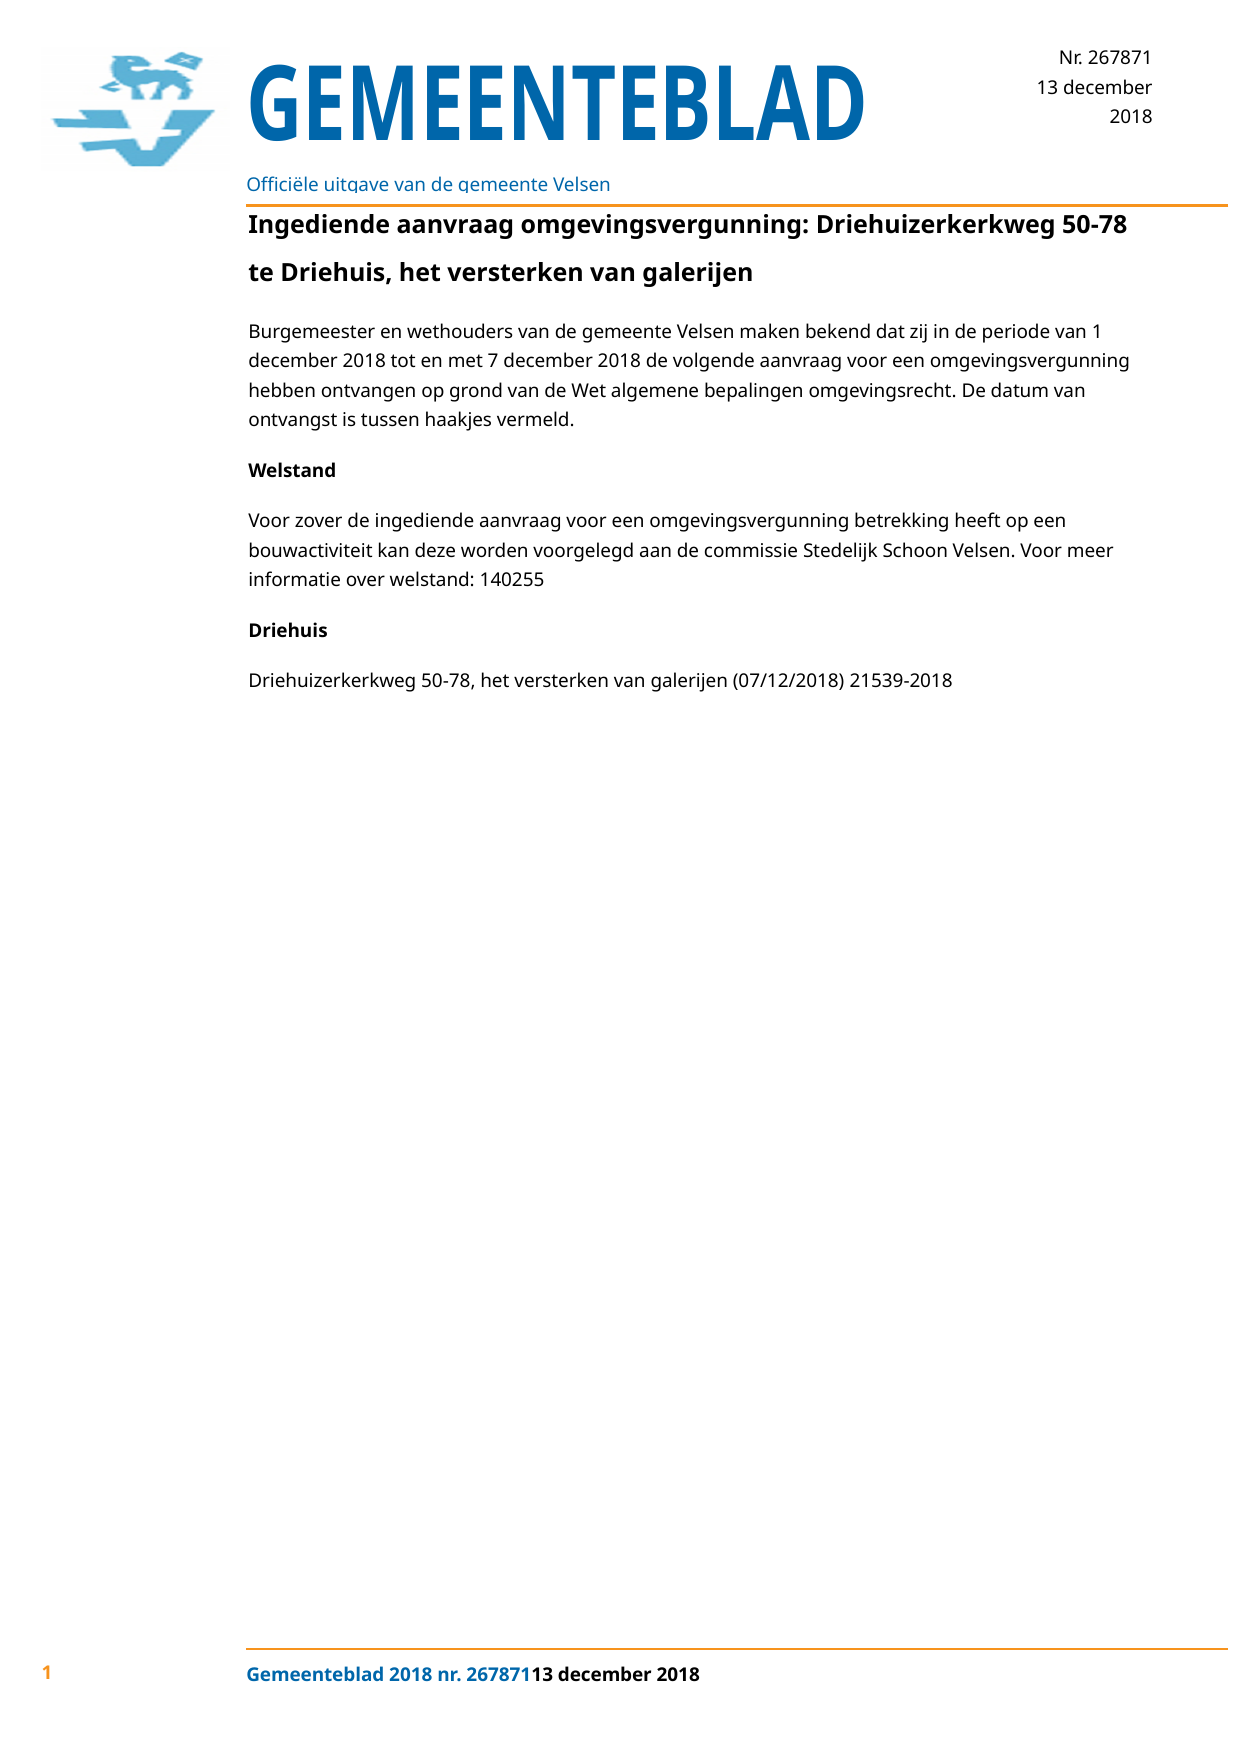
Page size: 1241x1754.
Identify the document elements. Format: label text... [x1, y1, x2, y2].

text Burgemeester en wethouders van de gemeente Velsen maken bekend dat zij in de periode van 1 december 2018 tot en met 7 december 2018 de volgende aanvraag voor een omgevingsvergunning hebben ontvangen op grond van de Wet algemene bepalingen omgevingsrecht. De datum van ontvangst is tussen haakjes vermeld. [248, 318, 1152, 432]
text Driehuis [248, 617, 1152, 643]
picture [41, 47, 231, 172]
text Welstand [248, 457, 1152, 483]
text Ingediende aanvraag omgevingsvergunning: Driehuizerkerkweg 50-78 te Driehuis, het versterken van galerijen [248, 207, 1152, 288]
text Voor zover de ingediende aanvraag voor een omgevingsvergunning betrekking heeft op een bouwactiviteit kan deze worden voorgelegd aan de commissie Stedelijk Schoon Velsen. Voor meer informatie over welstand: 140255 [248, 507, 1152, 592]
text Driehuizerkerkweg 50-78, het versterken van galerijen (07/12/2018) 21539-2018 [248, 667, 1152, 693]
